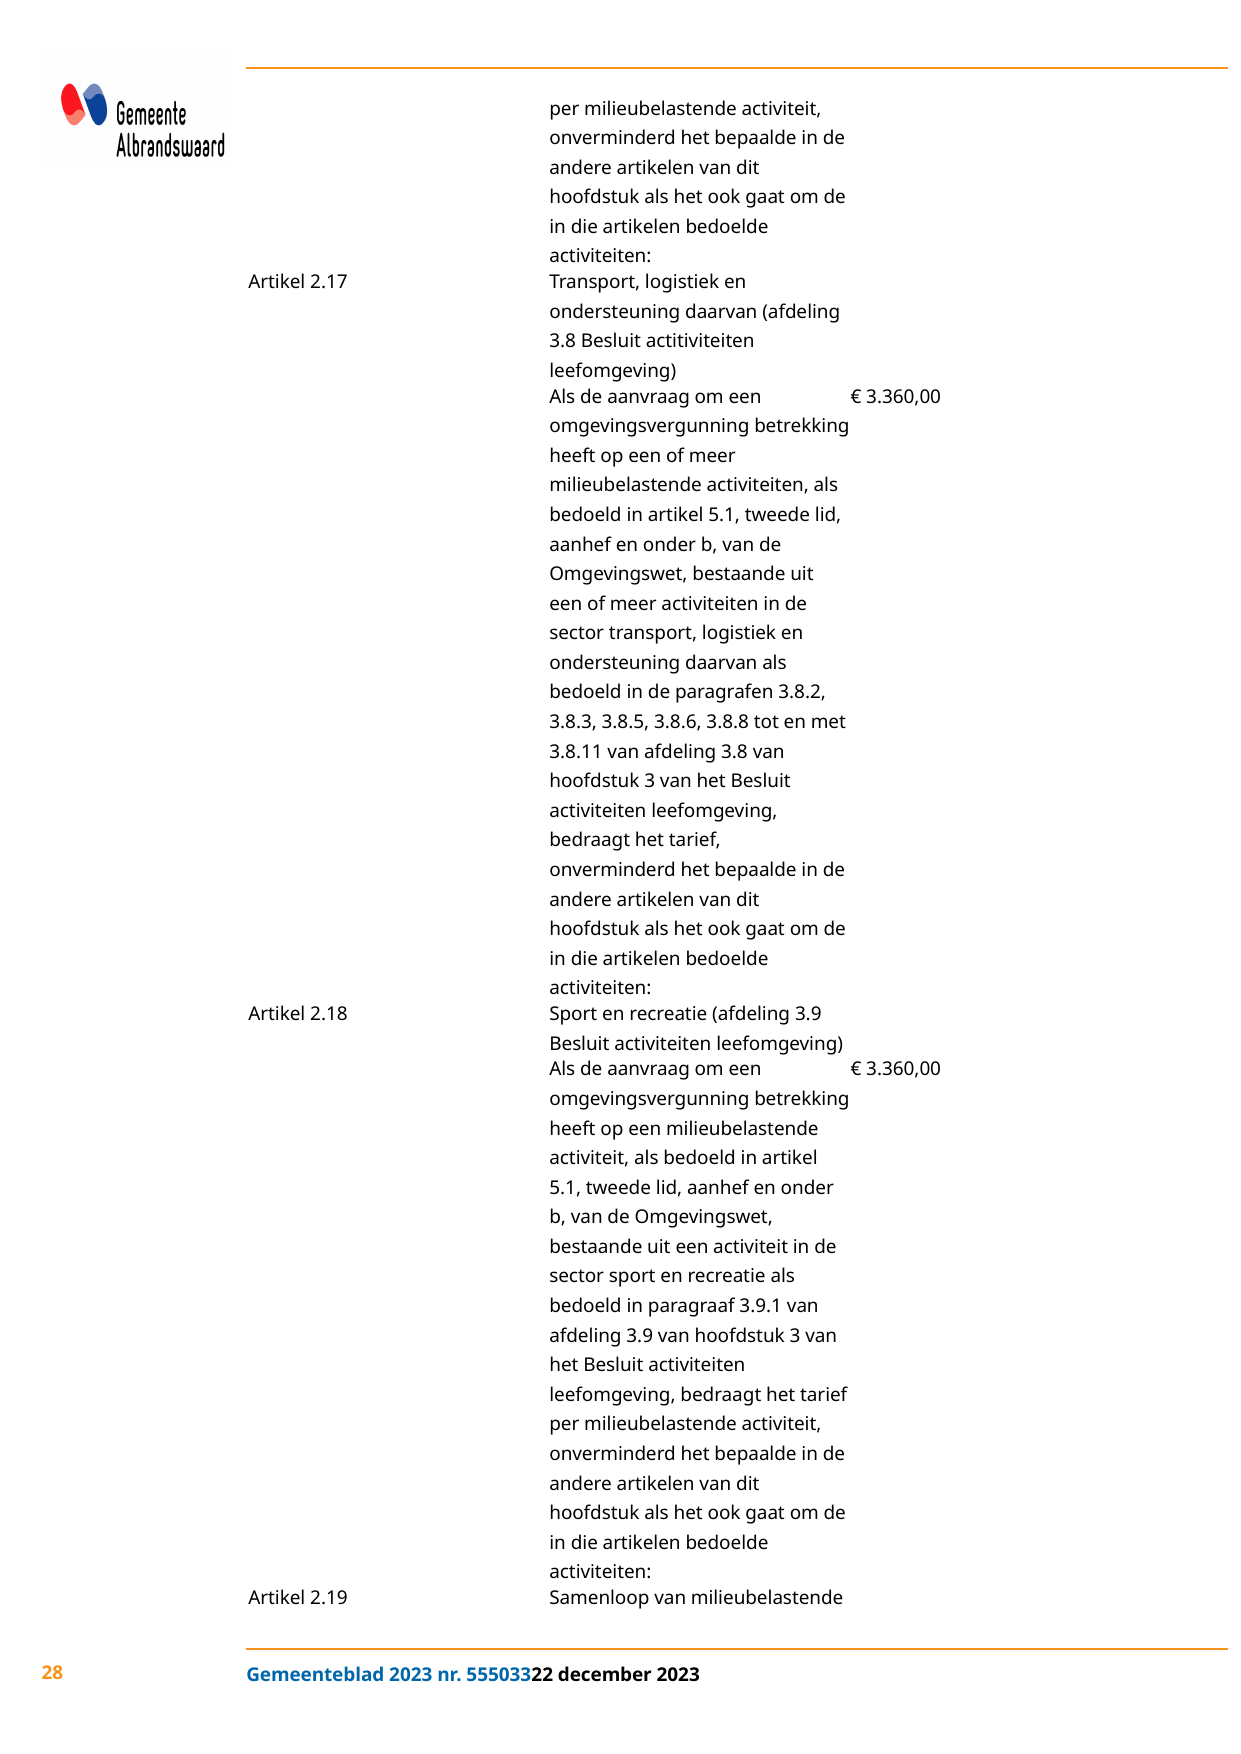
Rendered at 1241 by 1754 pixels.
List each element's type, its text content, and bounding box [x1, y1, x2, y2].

table_cell [850, 1584, 1152, 1610]
table_cell per milieubelastende activiteit, onverminderd het bepaalde in de andere artikelen van dit hoofdstuk als het ook gaat om de in die artikelen bedoelde activiteiten: [549, 95, 850, 268]
table_cell [850, 95, 1152, 268]
table_cell Artikel 2.18 [248, 1000, 549, 1056]
picture [41, 47, 231, 172]
table_cell Als de aanvraag om een omgevingsvergunning betrekking heeft op een of meer milieubelastende activiteiten, als bedoeld in artikel 5.1, tweede lid, aanhef en onder b, van de Omgevingswet, bestaande uit een of meer activiteiten in de sector transport, logistiek en ondersteuning daarvan als bedoeld in de paragrafen 3.8.2, 3.8.3, 3.8.5, 3.8.6, 3.8.8 tot en met 3.8.11 van afdeling 3.8 van hoofdstuk 3 van het Besluit activiteiten leefomgeving, bedraagt het tarief, onverminderd het bepaalde in de andere artikelen van dit hoofdstuk als het ook gaat om de in die artikelen bedoelde activiteiten: [549, 383, 850, 1000]
table_cell € 3.360,00 [850, 383, 1152, 1000]
table_cell [850, 1000, 1152, 1056]
table_cell Sport en recreatie (afdeling 3.9 Besluit activiteiten leefomgeving) [549, 1000, 850, 1056]
table_cell Transport, logistiek en ondersteuning daarvan (afdeling 3.8 Besluit actitiviteiten leefomgeving) [549, 269, 850, 383]
table_cell [248, 1056, 549, 1584]
table_cell [248, 95, 549, 268]
table_cell [850, 269, 1152, 383]
table_cell Als de aanvraag om een omgevingsvergunning betrekking heeft op een milieubelastende activiteit, als bedoeld in artikel 5.1, tweede lid, aanhef en onder b, van de Omgevingswet, bestaande uit een activiteit in de sector sport en recreatie als bedoeld in paragraaf 3.9.1 van afdeling 3.9 van hoofdstuk 3 van het Besluit activiteiten leefomgeving, bedraagt het tarief per milieubelastende activiteit, onverminderd het bepaalde in de andere artikelen van dit hoofdstuk als het ook gaat om de in die artikelen bedoelde activiteiten: [549, 1056, 850, 1584]
table_cell [248, 383, 549, 1000]
table_cell € 3.360,00 [850, 1056, 1152, 1584]
table_cell Artikel 2.17 [248, 269, 549, 383]
table_cell Artikel 2.19 [248, 1584, 549, 1610]
table_cell Samenloop van milieubelastende [549, 1584, 850, 1610]
